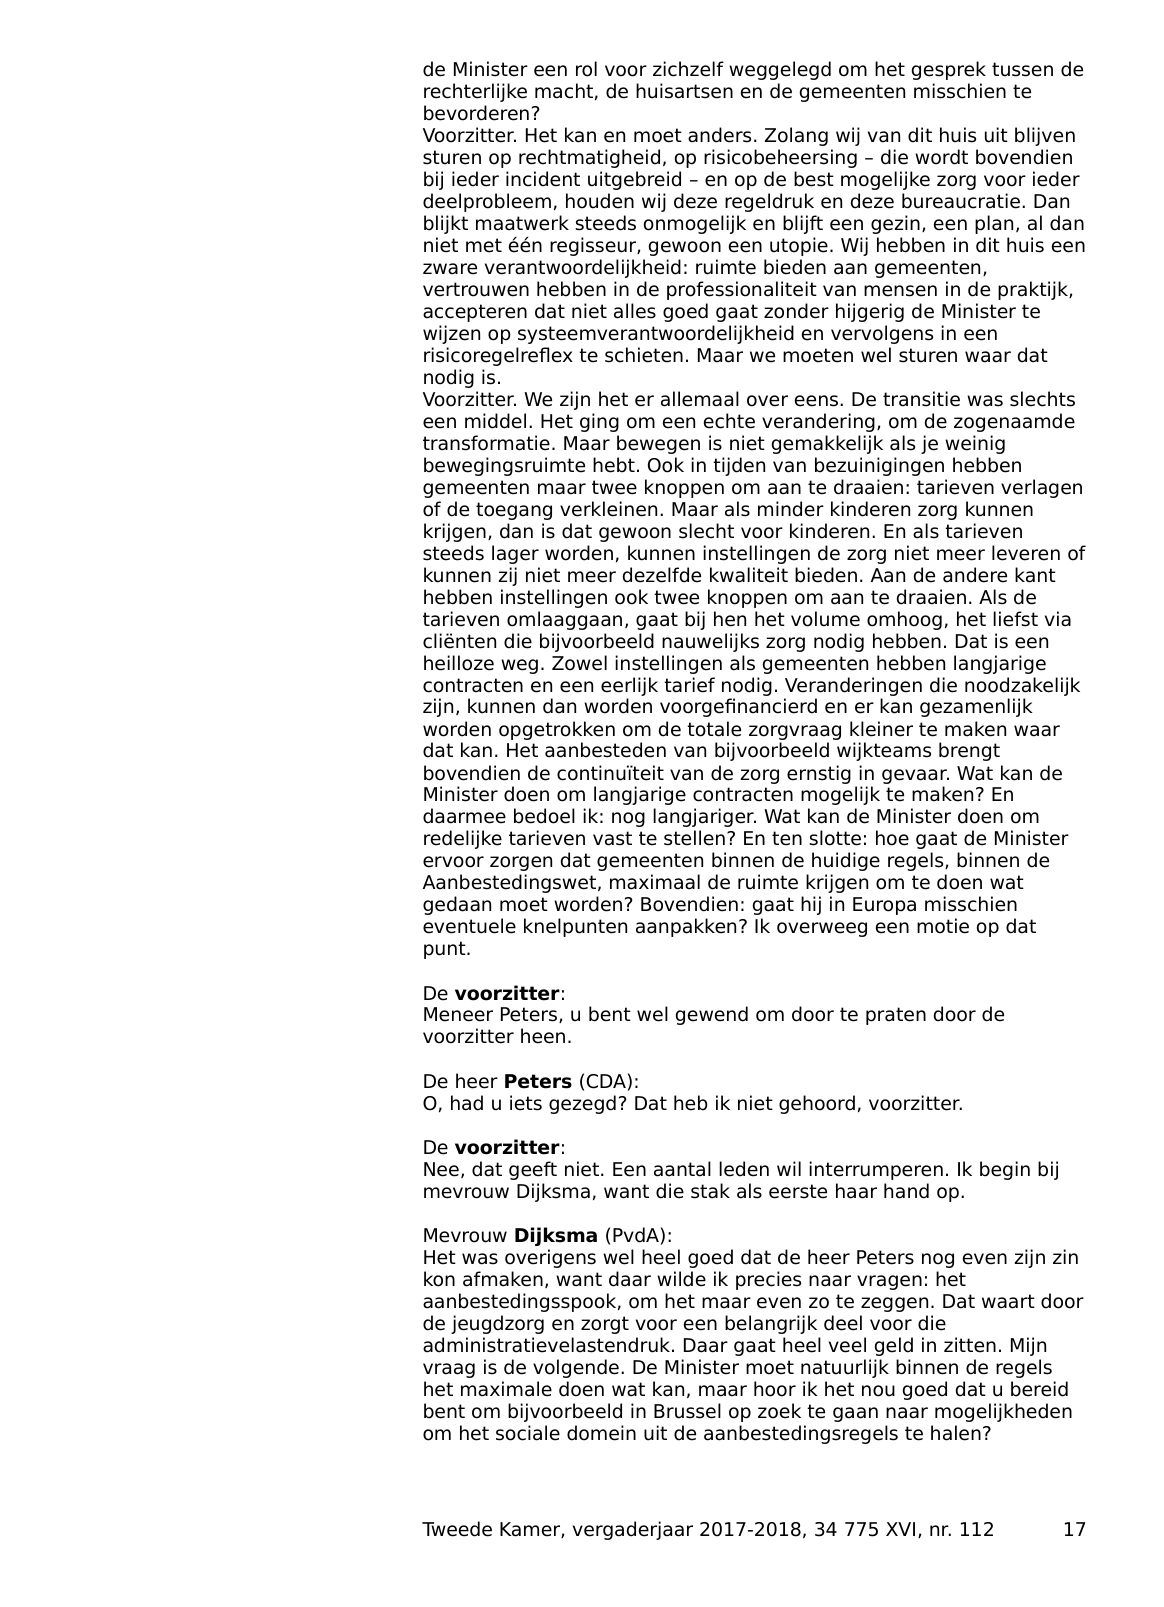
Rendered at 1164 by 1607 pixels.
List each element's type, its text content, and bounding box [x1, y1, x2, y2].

text Nee, dat geeft niet. Een aantal leden wil interrumperen. Ik begin bij mevrouw Dijksma, want die stak als eerste haar hand op. [422, 1159, 1087, 1203]
text Meneer Peters, u bent wel gewend om door te praten door de voorzitter heen. [422, 1004, 1087, 1048]
text de Minister een rol voor zichzelf weggelegd om het gesprek tussen de rechterlijke macht, de huisartsen en de gemeenten misschien te bevorderen? [422, 59, 1087, 125]
text Voorzitter. We zijn het er allemaal over eens. De transitie was slechts een middel. Het ging om een echte verandering, om de zogenaamde transformatie. Maar bewegen is niet gemakkelijk als je weinig bewegingsruimte hebt. Ook in tijden van bezuinigingen hebben gemeenten maar twee knoppen om aan te draaien: tarieven verlagen of de toegang verkleinen. Maar als minder kinderen zorg kunnen krijgen, dan is dat gewoon slecht voor kinderen. En als tarieven steeds lager worden, kunnen instellingen de zorg niet meer leveren of kunnen zij niet meer dezelfde kwaliteit bieden. Aan de andere kant hebben instellingen ook twee knoppen om aan te draaien. Als de tarieven omlaaggaan, gaat bij hen het volume omhoog, het liefst via cliënten die bijvoorbeeld nauwelijks zorg nodig hebben. Dat is een heilloze weg. Zowel instellingen als gemeenten hebben langjarige contracten en een eerlijk tarief nodig. Veranderingen die noodzakelijk zijn, kunnen dan worden voorgefinancierd en er kan gezamenlijk worden opgetrokken om de totale zorgvraag kleiner te maken waar dat kan. Het aanbesteden van bijvoorbeeld wijkteams brengt bovendien de continuïteit van de zorg ernstig in gevaar. Wat kan de Minister doen om langjarige contracten mogelijk te maken? En daarmee bedoel ik: nog langjariger. Wat kan de Minister doen om redelijke tarieven vast te stellen? En ten slotte: hoe gaat de Minister ervoor zorgen dat gemeenten binnen de huidige regels, binnen de Aanbestedingswet, maximaal de ruimte krijgen om te doen wat gedaan moet worden? Bovendien: gaat hij in Europa misschien eventuele knelpunten aanpakken? Ik overweeg een motie op dat punt. [422, 389, 1087, 960]
text De voorzitter: [422, 1137, 1087, 1159]
text Voorzitter. Het kan en moet anders. Zolang wij van dit huis uit blijven sturen op rechtmatigheid, op risicobeheersing – die wordt bovendien bij ieder incident uitgebreid – en op de best mogelijke zorg voor ieder deelprobleem, houden wij deze regeldruk en deze bureaucratie. Dan blijkt maatwerk steeds onmogelijk en blijft een gezin, een plan, al dan niet met één regisseur, gewoon een utopie. Wij hebben in dit huis een zware verantwoordelijkheid: ruimte bieden aan gemeenten, vertrouwen hebben in de professionaliteit van mensen in de praktijk, accepteren dat niet alles goed gaat zonder hijgerig de Minister te wijzen op systeemverantwoordelijkheid en vervolgens in een risicoregelreflex te schieten. Maar we moeten wel sturen waar dat nodig is. [422, 125, 1087, 389]
text Het was overigens wel heel goed dat de heer Peters nog even zijn zin kon afmaken, want daar wilde ik precies naar vragen: het aanbestedingsspook, om het maar even zo te zeggen. Dat waart door de jeugdzorg en zorgt voor een belangrijk deel voor die administratievelastendruk. Daar gaat heel veel geld in zitten. Mijn vraag is de volgende. De Minister moet natuurlijk binnen de regels het maximale doen wat kan, maar hoor ik het nou goed dat u bereid bent om bijvoorbeeld in Brussel op zoek te gaan naar mogelijkheden om het sociale domein uit de aanbestedingsregels te halen? [422, 1247, 1087, 1444]
text O, had u iets gezegd? Dat heb ik niet gehoord, voorzitter. [422, 1092, 1087, 1114]
text De voorzitter: [422, 982, 1087, 1004]
text De heer Peters (CDA): [422, 1071, 1087, 1092]
text Mevrouw Dijksma (PvdA): [422, 1225, 1087, 1247]
